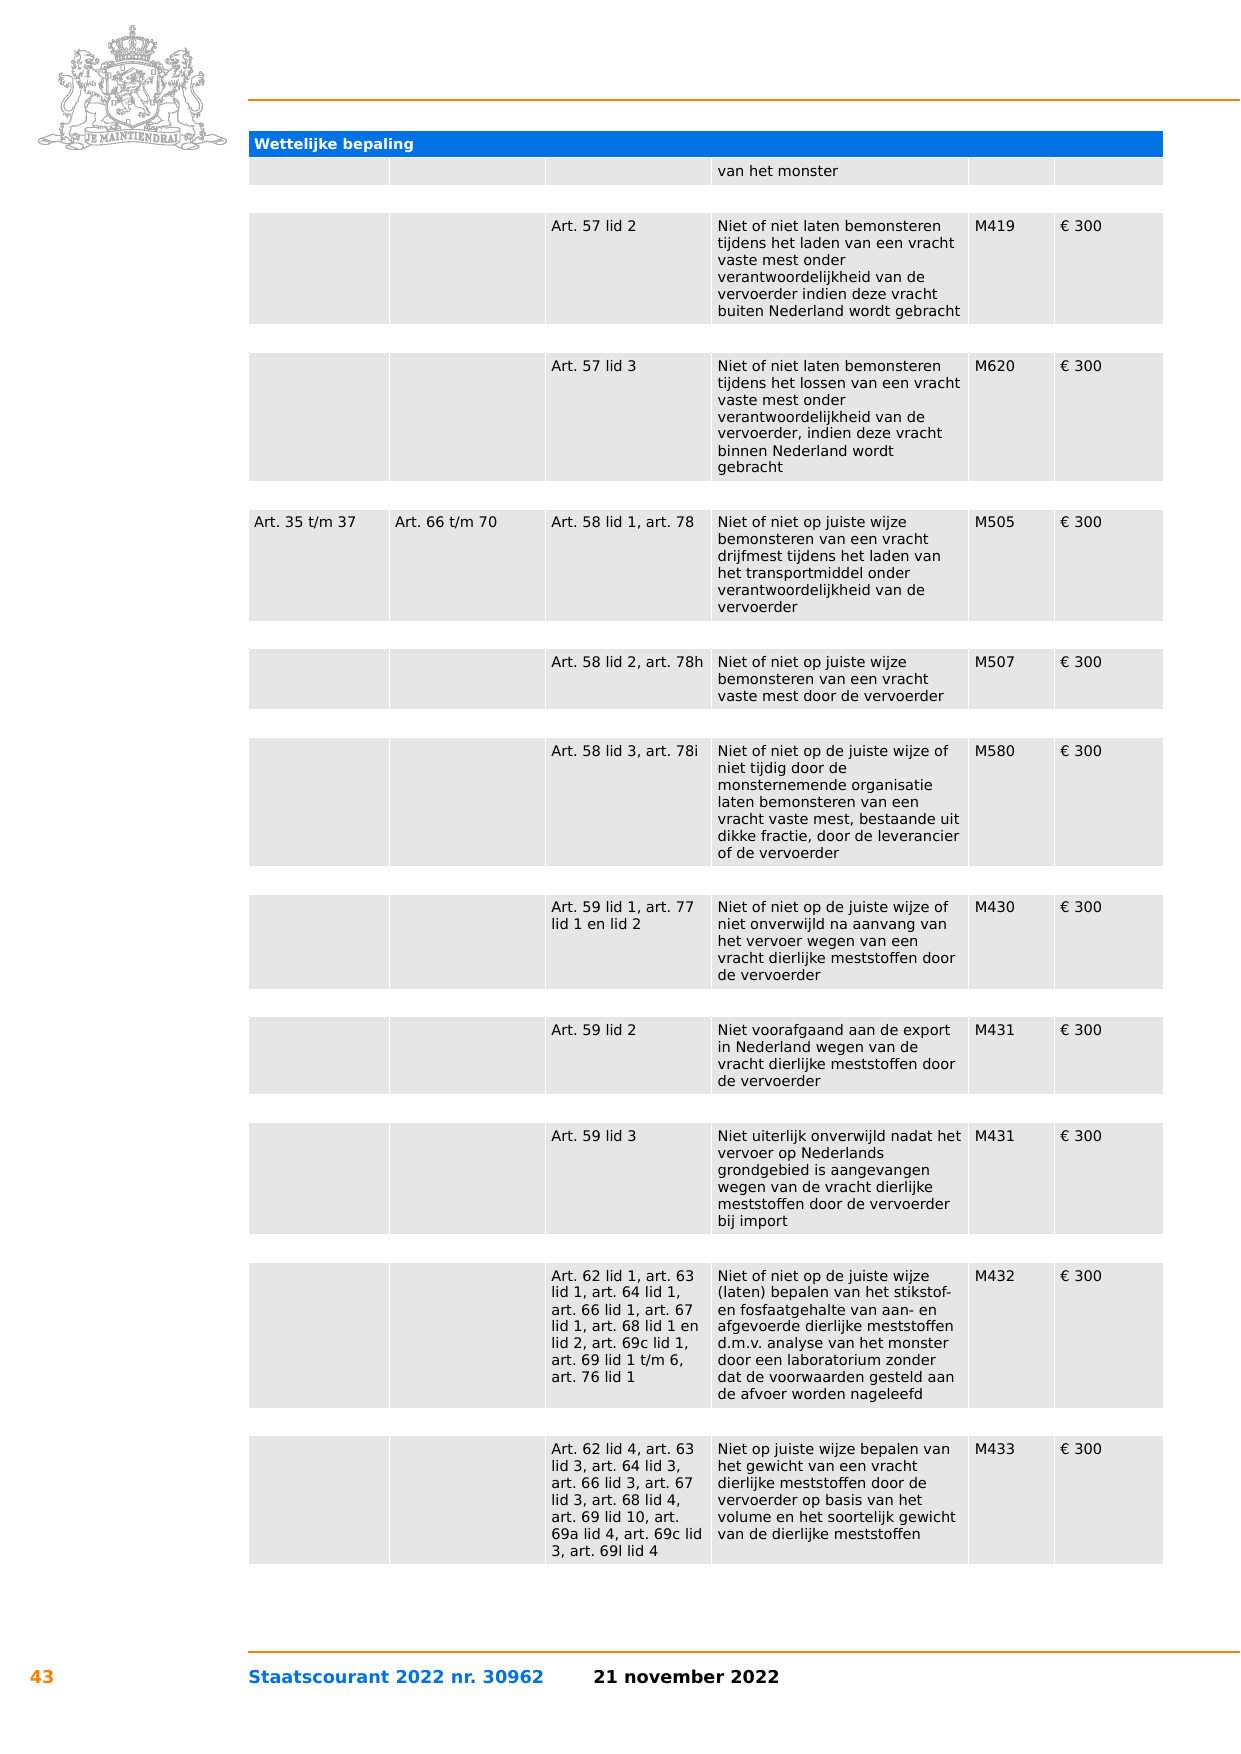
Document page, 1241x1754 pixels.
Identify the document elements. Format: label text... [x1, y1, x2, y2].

table_cell Art. 66 t/m 70 [390, 510, 545, 621]
table_cell Niet of niet op juiste wijze bemonsteren van een vracht vaste mest door de vervoerder [712, 649, 968, 709]
table_cell [969, 711, 1054, 737]
table_cell M433 [969, 1436, 1054, 1564]
table_cell [390, 1017, 545, 1094]
table_cell Niet of niet op de juiste wijze of niet onverwijld na aanvang van het vervoer wegen van een vracht dierlijke meststoffen door de vervoerder [712, 895, 968, 989]
table_header Wettelijke bepaling [249, 131, 1163, 157]
table_cell M507 [969, 649, 1054, 709]
table_cell [249, 1123, 389, 1234]
table_cell [249, 738, 389, 866]
table_cell [390, 649, 545, 709]
table_cell M505 [969, 510, 1054, 621]
table_cell M620 [969, 353, 1054, 481]
table_cell Art. 58 lid 2, art. 78h [546, 649, 711, 709]
table_cell [712, 622, 968, 648]
table_cell € 300 [1055, 649, 1163, 709]
table_cell M419 [969, 213, 1054, 324]
table_cell [1055, 186, 1163, 212]
table_cell M580 [969, 738, 1054, 866]
table_cell [969, 622, 1054, 648]
table_cell [249, 622, 389, 648]
table_cell [390, 353, 545, 481]
table_cell [390, 325, 545, 352]
table_cell [712, 1096, 968, 1122]
table_cell [1055, 1566, 1163, 1592]
table_cell [390, 867, 545, 893]
table_cell [546, 186, 711, 212]
table_cell [1055, 1096, 1163, 1122]
table_cell [712, 711, 968, 737]
table_cell [249, 353, 389, 481]
table_cell [546, 482, 711, 508]
table_cell van het monster [712, 158, 968, 185]
table_cell [969, 325, 1054, 352]
table_cell [390, 213, 545, 324]
table_cell [249, 213, 389, 324]
table_cell [546, 622, 711, 648]
table_cell Niet of niet op de juiste wijze of niet tijdig door de monsternemende organisatie laten bemonsteren van een vracht vaste mest, bestaande uit dikke fractie, door de leverancier of de vervoerder [712, 738, 968, 866]
table_cell [969, 867, 1054, 893]
table_cell [1055, 990, 1163, 1016]
table_cell [546, 990, 711, 1016]
table_cell [969, 990, 1054, 1016]
table_cell [969, 1235, 1054, 1262]
table_cell [1055, 1409, 1163, 1435]
table_cell [1055, 1235, 1163, 1262]
table_cell [249, 186, 389, 212]
table_cell [249, 649, 389, 709]
table_cell Art. 58 lid 3, art. 78i [546, 738, 711, 866]
table_cell Niet uiterlijk onverwijld nadat het vervoer op Nederlands grondgebied is aangevangen wegen van de vracht dierlijke meststoffen door de vervoerder bij import [712, 1123, 968, 1234]
picture [38, 25, 227, 150]
table_cell [249, 1096, 389, 1122]
table_cell Art. 59 lid 2 [546, 1017, 711, 1094]
table_cell € 300 [1055, 353, 1163, 481]
table_cell [390, 622, 545, 648]
table_cell [249, 1263, 389, 1408]
table_cell [1055, 622, 1163, 648]
table_cell [712, 867, 968, 893]
table_cell [390, 895, 545, 989]
table_cell [249, 1436, 389, 1564]
table_cell [712, 1409, 968, 1435]
table_cell [390, 1566, 545, 1592]
table_cell [969, 158, 1054, 185]
table_cell [546, 325, 711, 352]
table_cell [969, 1566, 1054, 1592]
table_cell [712, 482, 968, 508]
table_cell € 300 [1055, 1263, 1163, 1408]
table_cell [546, 867, 711, 893]
table_cell [712, 186, 968, 212]
table_cell Art. 62 lid 4, art. 63 lid 3, art. 64 lid 3, art. 66 lid 3, art. 67 lid 3, art. 68 lid 4, art. 69 lid 10, art. 69a lid 4, art. 69c lid 3, art. 69l lid 4 [546, 1436, 711, 1564]
table_cell € 300 [1055, 510, 1163, 621]
table_cell [390, 1263, 545, 1408]
table_cell € 300 [1055, 1123, 1163, 1234]
table_cell € 300 [1055, 895, 1163, 989]
table_cell [249, 990, 389, 1016]
table_cell Art. 59 lid 1, art. 77 lid 1 en lid 2 [546, 895, 711, 989]
table_cell [390, 738, 545, 866]
table_cell [712, 1566, 968, 1592]
table_cell [390, 1123, 545, 1234]
table_cell [712, 990, 968, 1016]
table_cell [390, 711, 545, 737]
table_cell [969, 1409, 1054, 1435]
table_cell [390, 482, 545, 508]
table_cell M430 [969, 895, 1054, 989]
table_cell € 300 [1055, 1436, 1163, 1564]
table_cell [249, 867, 389, 893]
table_cell [1055, 867, 1163, 893]
table_cell Art. 58 lid 1, art. 78 [546, 510, 711, 621]
table_cell [1055, 158, 1163, 185]
table_cell [546, 1235, 711, 1262]
table_cell [1055, 482, 1163, 508]
table_cell [249, 1017, 389, 1094]
table_cell [1055, 711, 1163, 737]
table_cell M432 [969, 1263, 1054, 1408]
table_cell [390, 1096, 545, 1122]
table_cell [712, 325, 968, 352]
table_cell [546, 158, 711, 185]
table_cell [249, 482, 389, 508]
table_cell [249, 1566, 389, 1592]
table_cell [390, 1235, 545, 1262]
table_cell [249, 158, 389, 185]
table_cell [249, 1235, 389, 1262]
table_cell [546, 1409, 711, 1435]
table_cell [249, 325, 389, 352]
table_cell [546, 1096, 711, 1122]
table_cell Art. 35 t/m 37 [249, 510, 389, 621]
table_cell [969, 186, 1054, 212]
table_cell [390, 990, 545, 1016]
table_cell [249, 1409, 389, 1435]
table_cell Niet of niet laten bemonsteren tijdens het lossen van een vracht vaste mest onder verantwoordelijkheid van de vervoerder, indien deze vracht binnen Nederland wordt gebracht [712, 353, 968, 481]
table_cell Art. 62 lid 1, art. 63 lid 1, art. 64 lid 1, art. 66 lid 1, art. 67 lid 1, art. 68 lid 1 en lid 2, art. 69c lid 1, art. 69 lid 1 t/m 6, art. 76 lid 1 [546, 1263, 711, 1408]
table_cell [546, 711, 711, 737]
table_cell Niet op juiste wijze bepalen van het gewicht van een vracht dierlijke meststoffen door de vervoerder op basis van het volume en het soortelijk gewicht van de dierlijke meststoffen [712, 1436, 968, 1564]
table_cell [969, 482, 1054, 508]
table_cell Niet of niet op de juiste wijze (laten) bepalen van het stikstof- en fosfaatgehalte van aan- en afgevoerde dierlijke meststoffen d.m.v. analyse van het monster door een laboratorium zonder dat de voorwaarden gesteld aan de afvoer worden nageleefd [712, 1263, 968, 1408]
table_cell Art. 59 lid 3 [546, 1123, 711, 1234]
table_cell Art. 57 lid 2 [546, 213, 711, 324]
table_cell [249, 895, 389, 989]
table_cell Niet of niet op juiste wijze bemonsteren van een vracht drijfmest tijdens het laden van het transportmiddel onder verantwoordelijkheid van de vervoerder [712, 510, 968, 621]
table_cell Art. 57 lid 3 [546, 353, 711, 481]
table_cell M431 [969, 1017, 1054, 1094]
table_cell Niet of niet laten bemonsteren tijdens het laden van een vracht vaste mest onder verantwoordelijkheid van de vervoerder indien deze vracht buiten Nederland wordt gebracht [712, 213, 968, 324]
table_cell [712, 1235, 968, 1262]
table_cell Niet voorafgaand aan de export in Nederland wegen van de vracht dierlijke meststoffen door de vervoerder [712, 1017, 968, 1094]
table_cell [390, 1436, 545, 1564]
table_cell € 300 [1055, 213, 1163, 324]
table_cell € 300 [1055, 738, 1163, 866]
table_cell [546, 1566, 711, 1592]
table_cell [1055, 325, 1163, 352]
table_cell [390, 1409, 545, 1435]
table_cell [969, 1096, 1054, 1122]
table_cell [249, 711, 389, 737]
table_cell € 300 [1055, 1017, 1163, 1094]
table_cell [390, 186, 545, 212]
table_cell M431 [969, 1123, 1054, 1234]
table_cell [390, 158, 545, 185]
